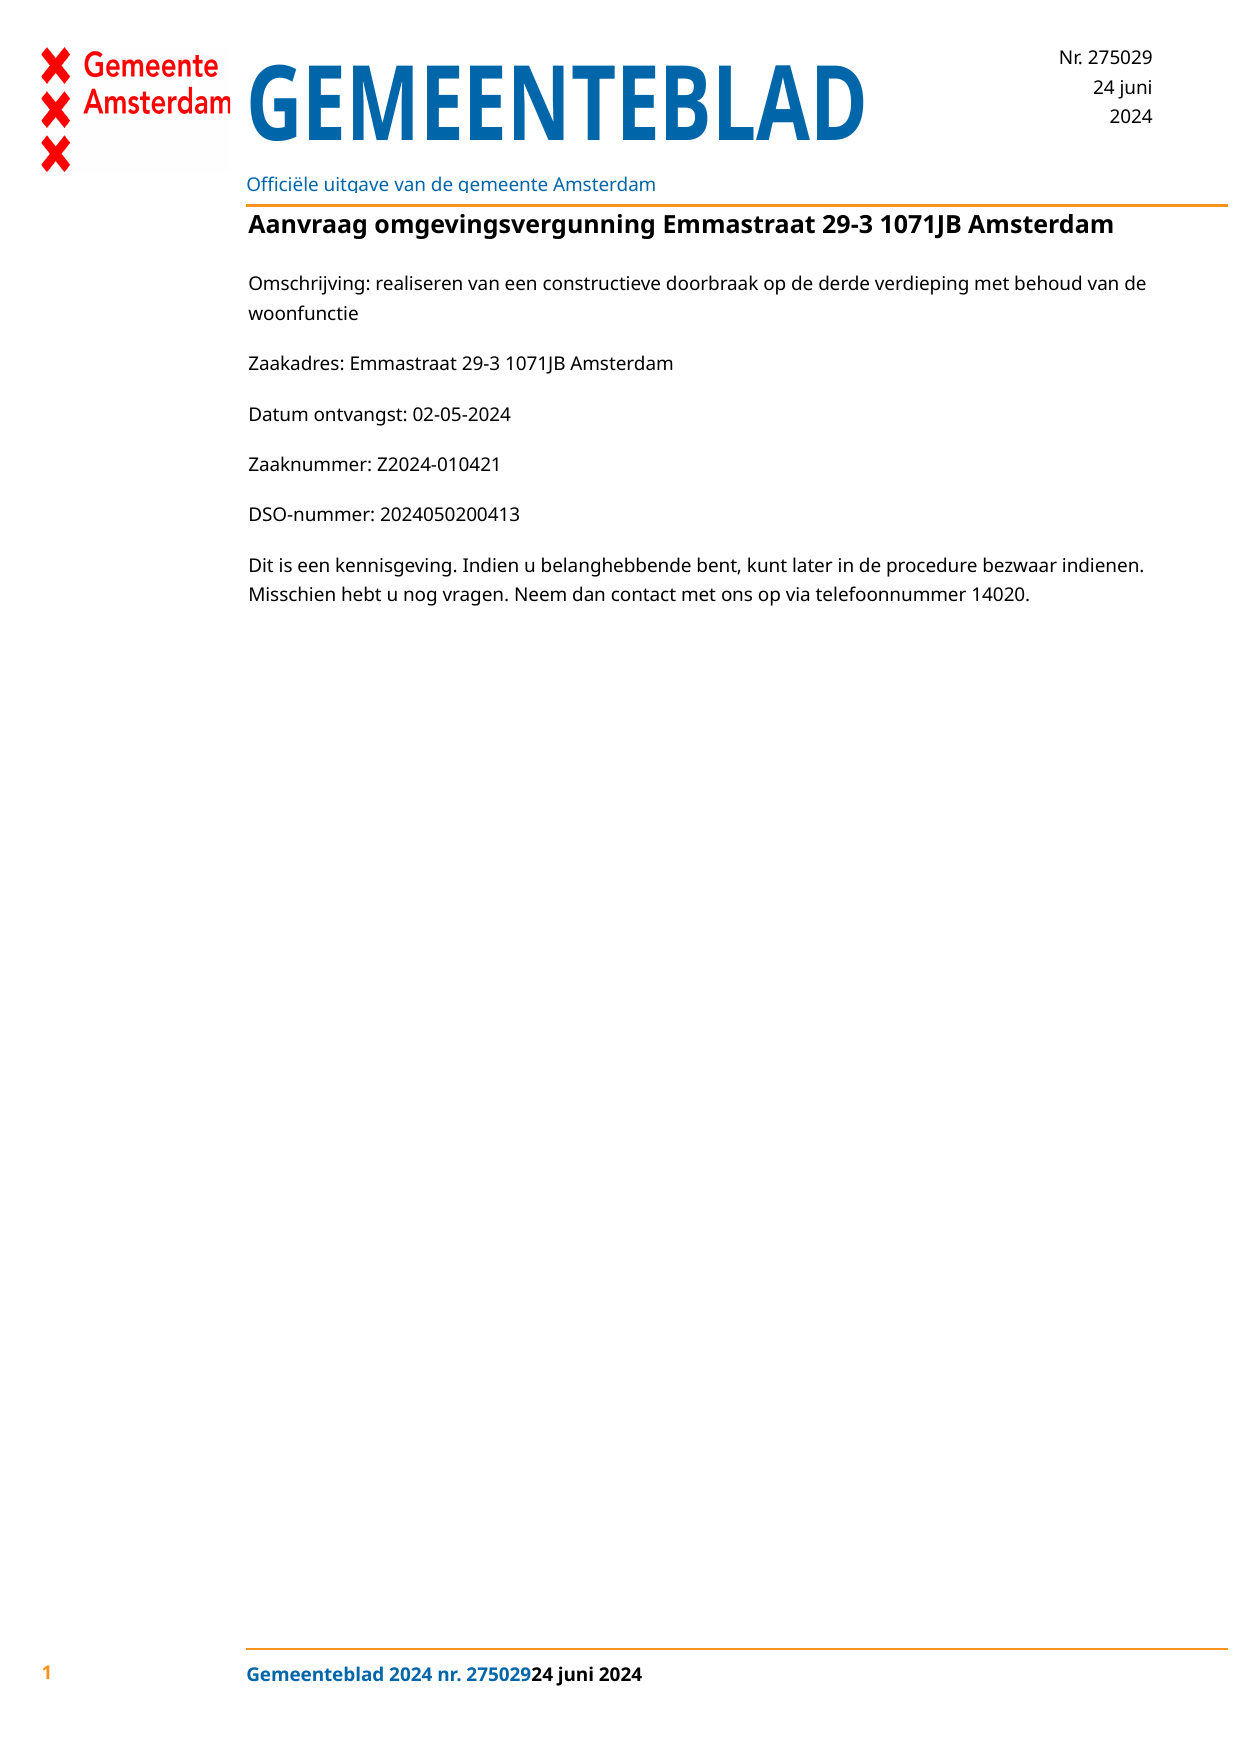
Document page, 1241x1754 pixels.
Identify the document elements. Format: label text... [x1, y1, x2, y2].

picture [41, 47, 231, 172]
text Zaakadres: Emmastraat 29-3 1071JB Amsterdam [248, 350, 1152, 376]
text Dit is een kennisgeving. Indien u belanghebbende bent, kunt later in de procedure bezwaar indienen. Misschien hebt u nog vragen. Neem dan contact met ons op via telefoonnummer 14020. [248, 552, 1152, 607]
text Datum ontvangst: 02-05-2024 [248, 401, 1152, 426]
text Aanvraag omgevingsvergunning Emmastraat 29-3 1071JB Amsterdam [248, 207, 1152, 241]
text DSO-nummer: 2024050200413 [248, 502, 1152, 527]
text Omschrijving: realiseren van een constructieve doorbraak op de derde verdieping met behoud van de woonfunctie [248, 270, 1152, 326]
text Zaaknummer: Z2024-010421 [248, 451, 1152, 477]
